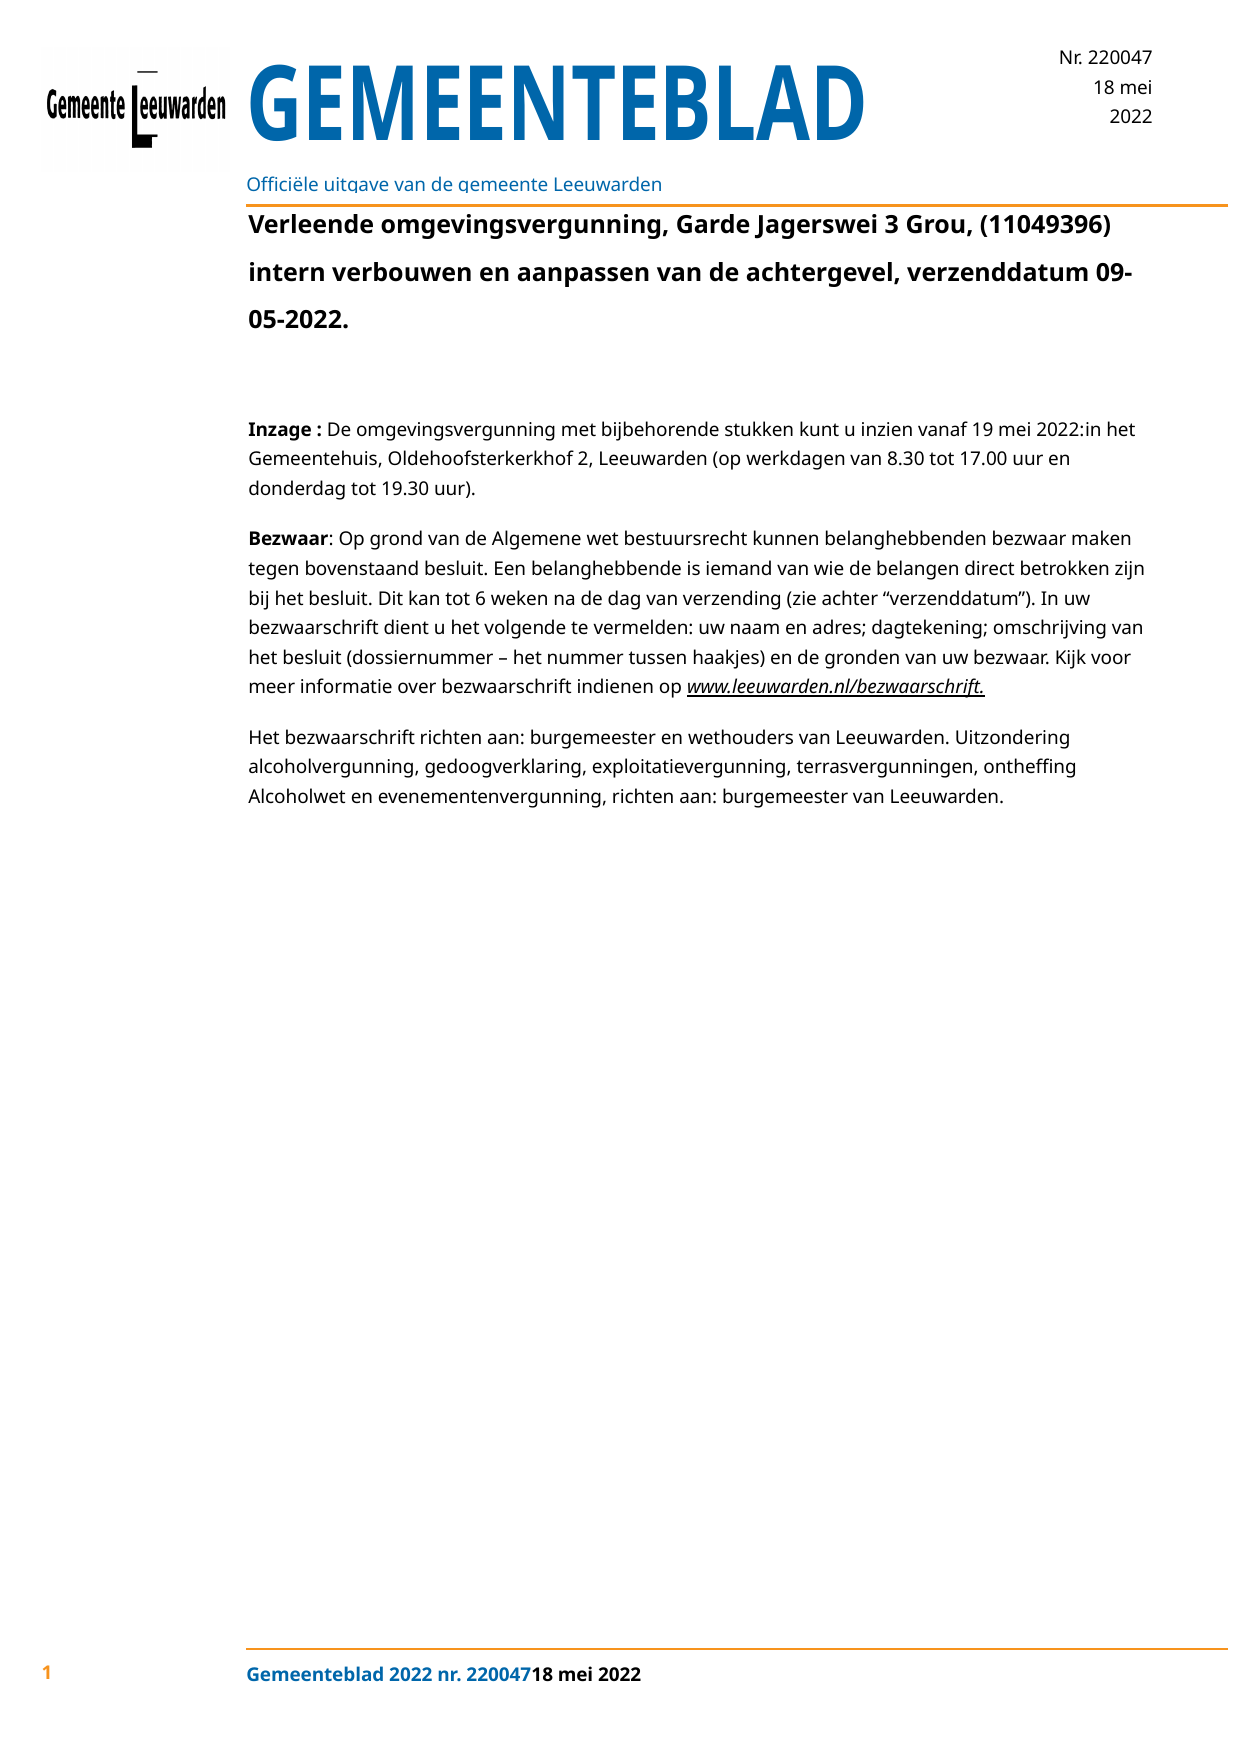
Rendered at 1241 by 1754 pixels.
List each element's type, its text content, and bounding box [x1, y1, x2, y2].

text Inzage : De omgevingsvergunning met bijbehorende stukken kunt u inzien vanaf 19 mei 2022:in het Gemeentehuis, Oldehoofsterkerkhof 2, Leeuwarden (op werkdagen van 8.30 tot 17.00 uur en donderdag tot 19.30 uur). [248, 416, 1152, 501]
text Het bezwaarschrift richten aan: burgemeester en wethouders van Leeuwarden. Uitzondering alcoholvergunning, gedoogverklaring, exploitatievergunning, terrasvergunningen, ontheffing Alcoholwet en evenementenvergunning, richten aan: burgemeester van Leeuwarden. [248, 724, 1152, 809]
text Bezwaar: Op grond van de Algemene wet bestuursrecht kunnen belanghebbenden bezwaar maken tegen bovenstaand besluit. Een belanghebbende is iemand van wie de belangen direct betrokken zijn bij het besluit. Dit kan tot 6 weken na de dag van verzending (zie achter “verzenddatum”). In uw bezwaarschrift dient u het volgende te vermelden: uw naam en adres; dagtekening; omschrijving van het besluit (dossiernummer – het nummer tussen haakjes) en de gronden van uw bezwaar. Kijk voor meer informatie over bezwaarschrift indienen op www.leeuwarden.nl/bezwaarschrift. [248, 526, 1152, 699]
text Verleende omgevingsvergunning, Garde Jagerswei 3 Grou, (11049396) intern verbouwen en aanpassen van de achtergevel, verzenddatum 09-05-2022. [248, 207, 1152, 336]
picture [41, 47, 231, 172]
